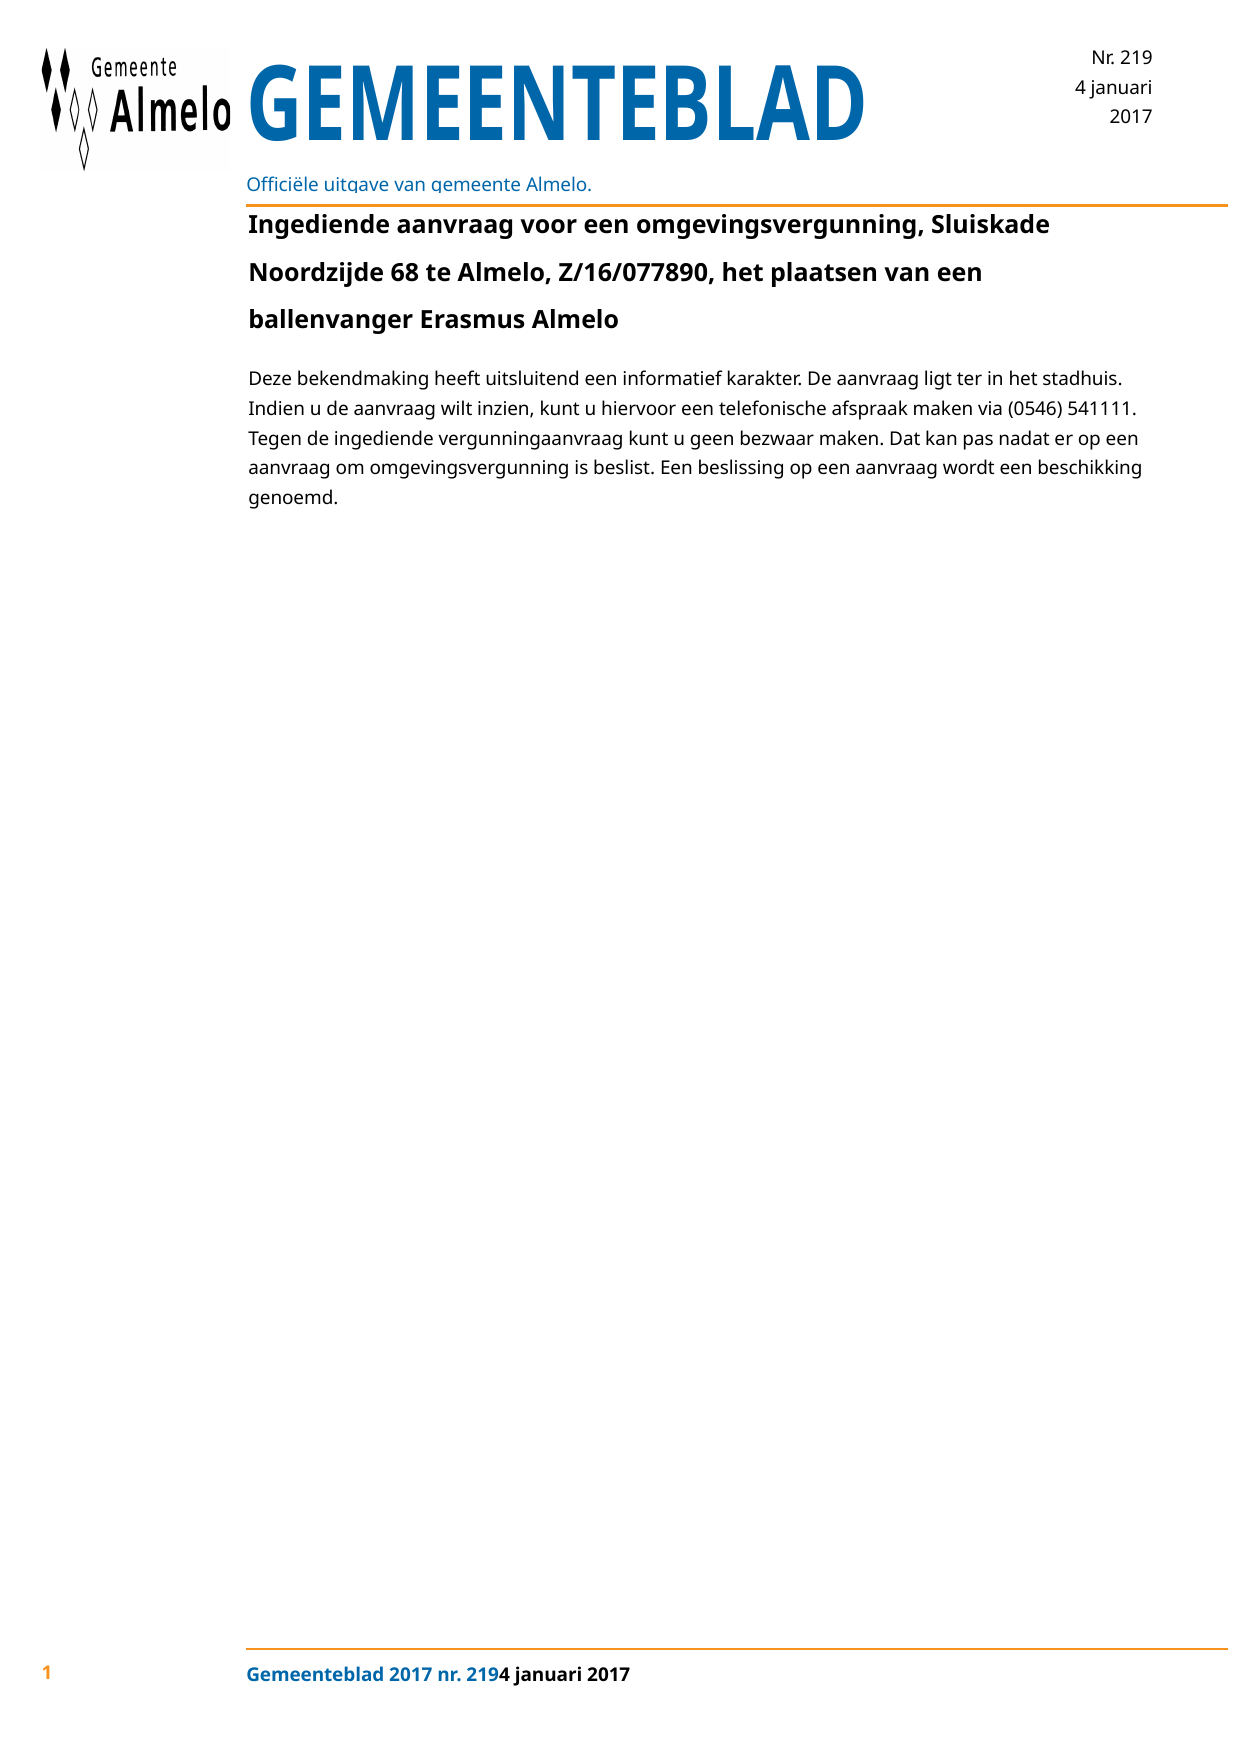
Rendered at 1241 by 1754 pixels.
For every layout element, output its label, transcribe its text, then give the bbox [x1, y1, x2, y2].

text Ingediende aanvraag voor een omgevingsvergunning, Sluiskade Noordzijde 68 te Almelo, Z/16/077890, het plaatsen van een ballenvanger Erasmus Almelo [248, 207, 1152, 336]
picture [41, 47, 231, 172]
text Deze bekendmaking heeft uitsluitend een informatief karakter. De aanvraag ligt ter in het stadhuis. Indien u de aanvraag wilt inzien, kunt u hiervoor een telefonische afspraak maken via (0546) 541111. Tegen de ingediende vergunningaanvraag kunt u geen bezwaar maken. Dat kan pas nadat er op een aanvraag om omgevingsvergunning is beslist. Een beslissing op een aanvraag wordt een beschikking genoemd. [248, 366, 1152, 509]
